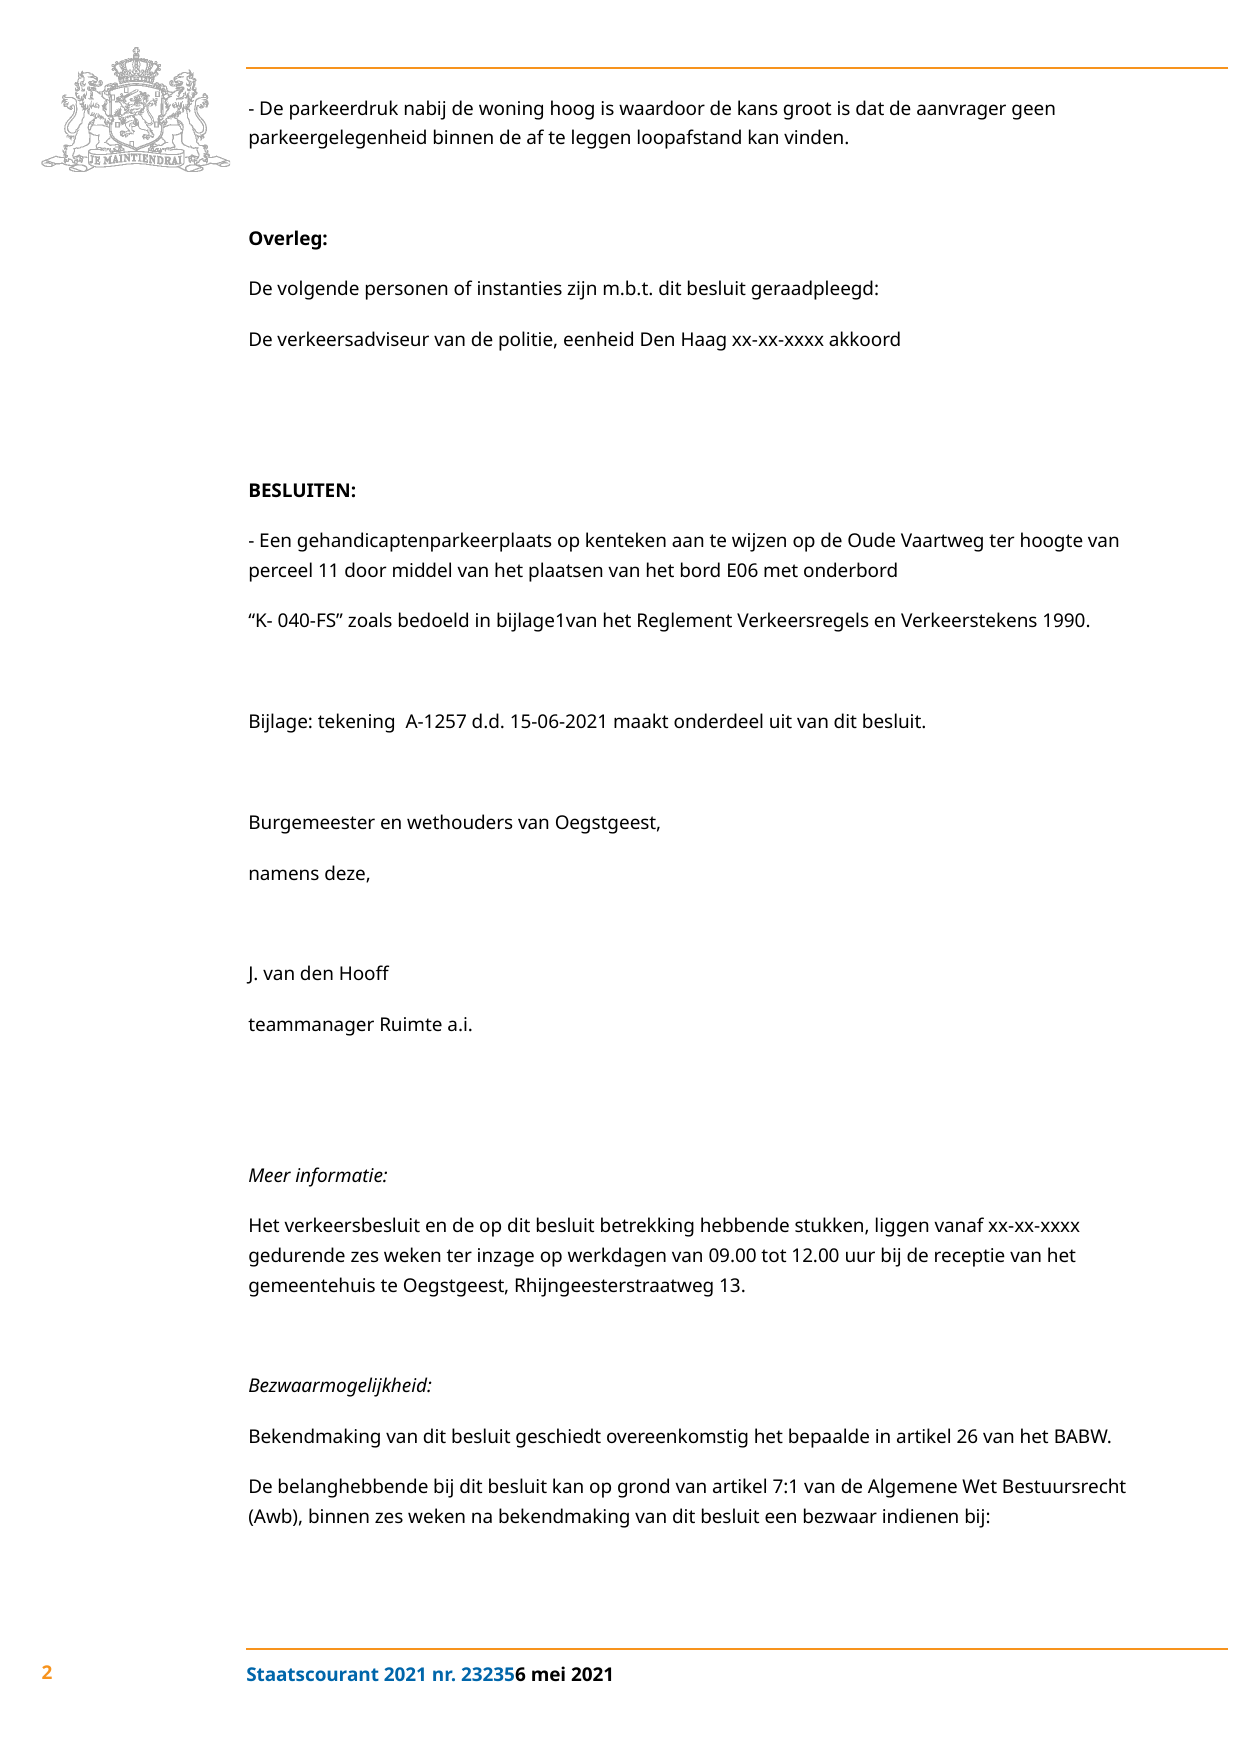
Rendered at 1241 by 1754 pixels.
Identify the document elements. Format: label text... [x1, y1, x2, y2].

text - De parkeerdruk nabij de woning hoog is waardoor de kans groot is dat de aanvrager geen parkeergelegenheid binnen de af te leggen loopafstand kan vinden. [248, 95, 1152, 150]
text BESLUITEN: [248, 477, 1152, 503]
text Burgemeester en wethouders van Oegstgeest, [248, 809, 1152, 835]
picture [41, 47, 231, 172]
text “K- 040-FS” zoals bedoeld in bijlage1van het Reglement Verkeersregels en Verkeerstekens 1990. [248, 608, 1152, 633]
text Het verkeersbesluit en de op dit besluit betrekking hebbende stukken, liggen vanaf xx-xx-xxxx gedurende zes weken ter inzage op werkdagen van 09.00 tot 12.00 uur bij de receptie van het gemeentehuis te Oegstgeest, Rhijngeesterstraatweg 13. [248, 1213, 1152, 1298]
text Bekendmaking van dit besluit geschiedt overeenkomstig het bepaalde in artikel 26 van het BABW. [248, 1423, 1152, 1449]
text De verkeersadviseur van de politie, eenheid Den Haag xx-xx-xxxx akkoord [248, 326, 1152, 352]
text J. van den Hooff [248, 961, 1152, 986]
text De volgende personen of instanties zijn m.b.t. dit besluit geraadpleegd: [248, 276, 1152, 301]
text teammanager Ruimte a.i. [248, 1011, 1152, 1037]
text Bijlage: tekening A-1257 d.d. 15-06-2021 maakt onderdeel uit van dit besluit. [248, 708, 1152, 734]
text De belanghebbende bij dit besluit kan op grond van artikel 7:1 van de Algemene Wet Bestuursrecht (Awb), binnen zes weken na bekendmaking van dit besluit een bezwaar indienen bij: [248, 1473, 1152, 1529]
text Overleg: [248, 225, 1152, 251]
text Bezwaarmogelijkheid: [248, 1373, 1152, 1398]
text namens deze, [248, 860, 1152, 886]
text Meer informatie: [248, 1162, 1152, 1188]
text - Een gehandicaptenparkeerplaats op kenteken aan te wijzen op de Oude Vaartweg ter hoogte van perceel 11 door middel van het plaatsen van het bord E06 met onderbord [248, 528, 1152, 583]
